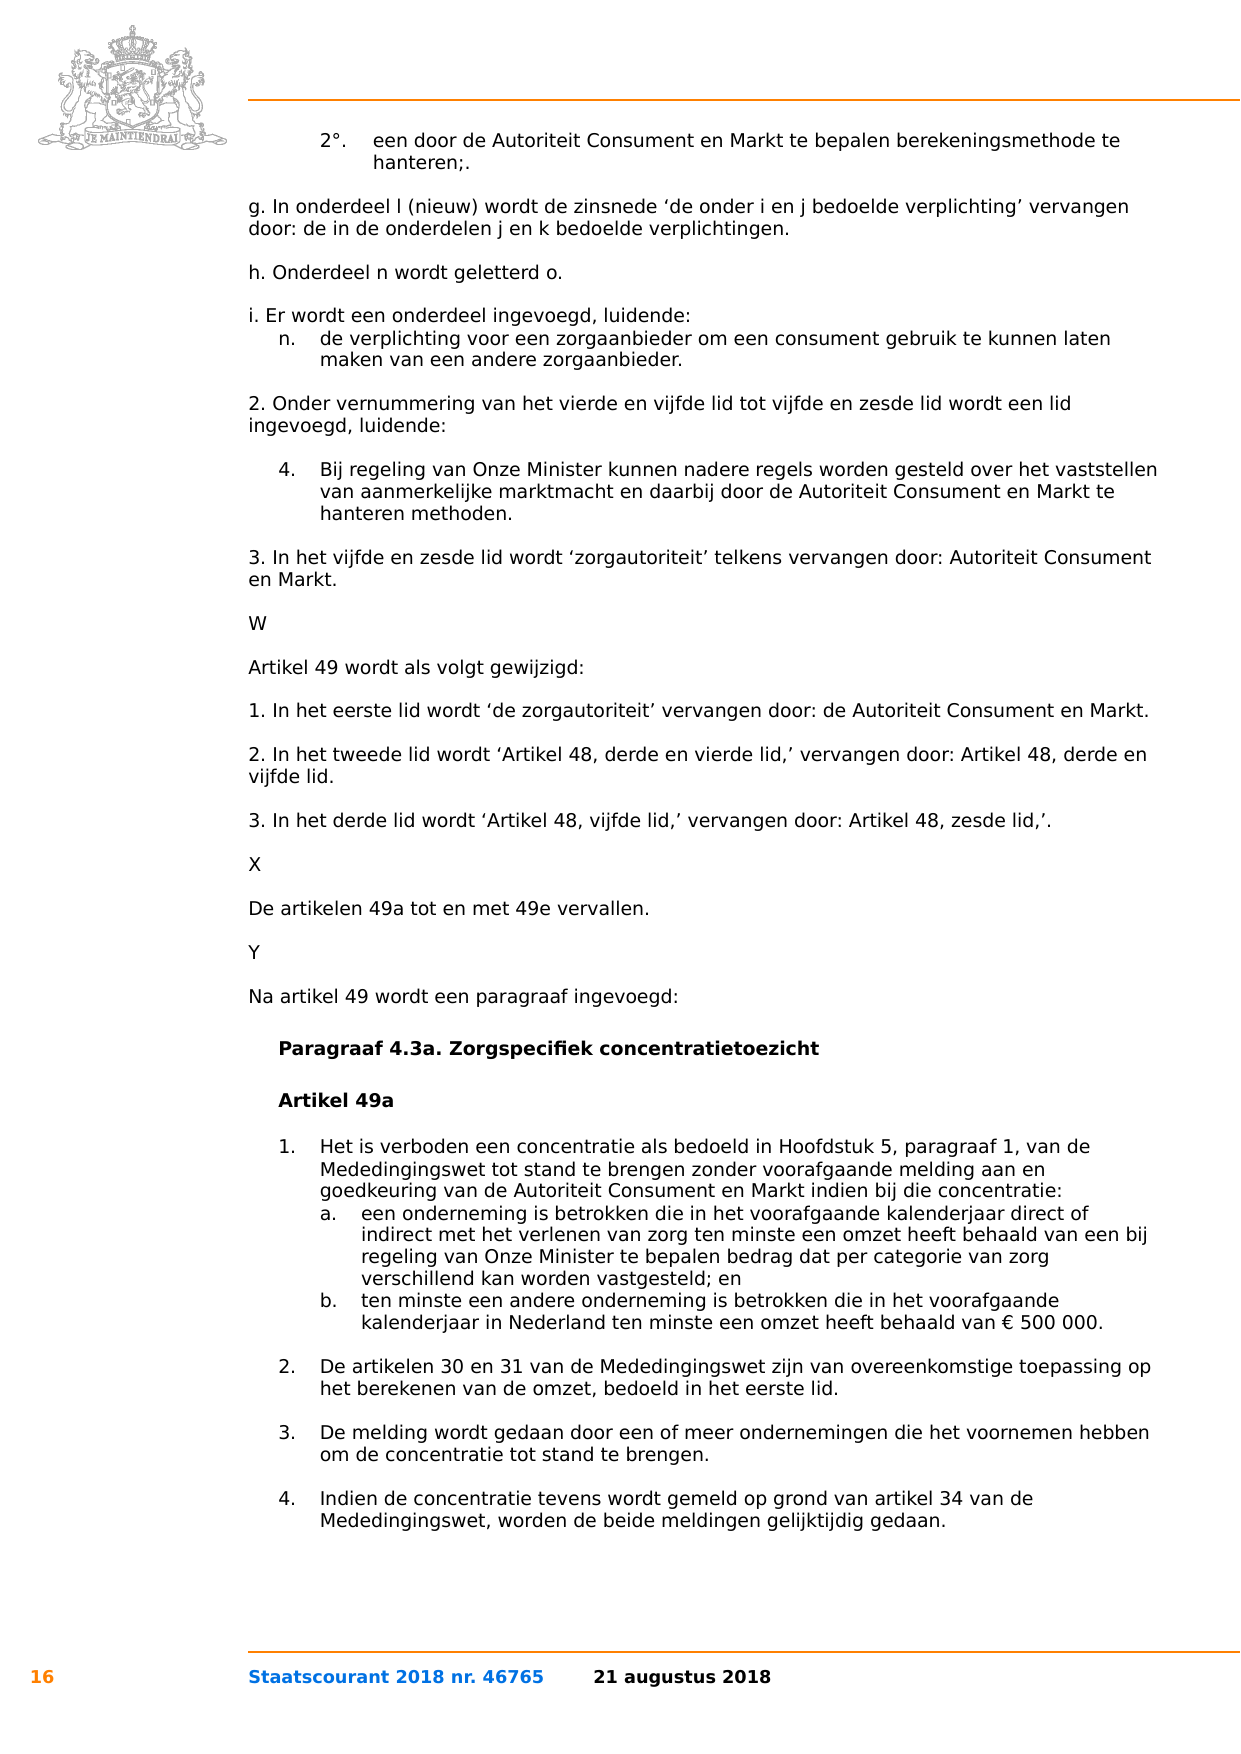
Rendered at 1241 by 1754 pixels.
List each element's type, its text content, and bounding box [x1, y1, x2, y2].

subtitle Artikel 49a [278, 1089, 1163, 1111]
text Y [248, 942, 1163, 964]
subtitle Paragraaf 4.3a. Zorgspecifiek concentratietoezicht [278, 1037, 1163, 1059]
text n. de verplichting voor een zorgaanbieder om een consument gebruik te kunnen laten maken van een andere zorgaanbieder. [278, 327, 1163, 371]
text h. Onderdeel n wordt geletterd o. [248, 262, 1163, 283]
text 2. In het tweede lid wordt ‘Artikel 48, derde en vierde lid,’ vervangen door: Artikel 48, derde en vijfde lid. [248, 744, 1163, 788]
text Na artikel 49 wordt een paragraaf ingevoegd: [248, 986, 1163, 1007]
text 3. In het vijfde en zesde lid wordt ‘zorgautoriteit’ telkens vervangen door: Autoriteit Consument en Markt. [248, 547, 1163, 591]
text i. Er wordt een onderdeel ingevoegd, luidende: [248, 305, 1163, 327]
text X [248, 854, 1163, 876]
text 2. Onder vernummering van het vierde en vijfde lid tot vijfde en zesde lid wordt een lid ingevoegd, luidende: [248, 393, 1163, 437]
text 3. In het derde lid wordt ‘Artikel 48, vijfde lid,’ vervangen door: Artikel 48, zesde lid,’. [248, 810, 1163, 832]
text 2. De artikelen 30 en 31 van de Mededingingswet zijn van overeenkomstige toepassing op het berekenen van de omzet, bedoeld in het eerste lid. [278, 1356, 1163, 1400]
text 4. Bij regeling van Onze Minister kunnen nadere regels worden gesteld over het vaststellen van aanmerkelijke marktmacht en daarbij door de Autoriteit Consument en Markt te hanteren methoden. [278, 459, 1163, 525]
text 3. De melding wordt gedaan door een of meer ondernemingen die het voornemen hebben om de concentratie tot stand te brengen. [278, 1422, 1163, 1466]
text 1. Het is verboden een concentratie als bedoeld in Hoofdstuk 5, paragraaf 1, van de Mededingingswet tot stand te brengen zonder voorafgaande melding aan en goedkeuring van de Autoriteit Consument en Markt indien bij die concentratie: [278, 1136, 1163, 1202]
text b. ten minste een andere onderneming is betrokken die in het voorafgaande kalenderjaar in Nederland ten minste een omzet heeft behaald van € 500 000. [319, 1290, 1163, 1334]
text a. een onderneming is betrokken die in het voorafgaande kalenderjaar direct of indirect met het verlenen van zorg ten minste een omzet heeft behaald van een bij regeling van Onze Minister te bepalen bedrag dat per categorie van zorg verschillend kan worden vastgesteld; en [319, 1202, 1163, 1290]
text 4. Indien de concentratie tevens wordt gemeld op grond van artikel 34 van de Mededingingswet, worden de beide meldingen gelijktijdig gedaan. [278, 1488, 1163, 1532]
text 2°. een door de Autoriteit Consument en Markt te bepalen berekeningsmethode te hanteren;. [319, 130, 1163, 174]
text De artikelen 49a tot en met 49e vervallen. [248, 898, 1163, 920]
picture [38, 25, 227, 150]
text Artikel 49 wordt als volgt gewijzigd: [248, 657, 1163, 678]
text W [248, 613, 1163, 635]
text g. In onderdeel l (nieuw) wordt de zinsnede ‘de onder i en j bedoelde verplichting’ vervangen door: de in de onderdelen j en k bedoelde verplichtingen. [248, 196, 1163, 240]
text 1. In het eerste lid wordt ‘de zorgautoriteit’ vervangen door: de Autoriteit Consument en Markt. [248, 700, 1163, 722]
